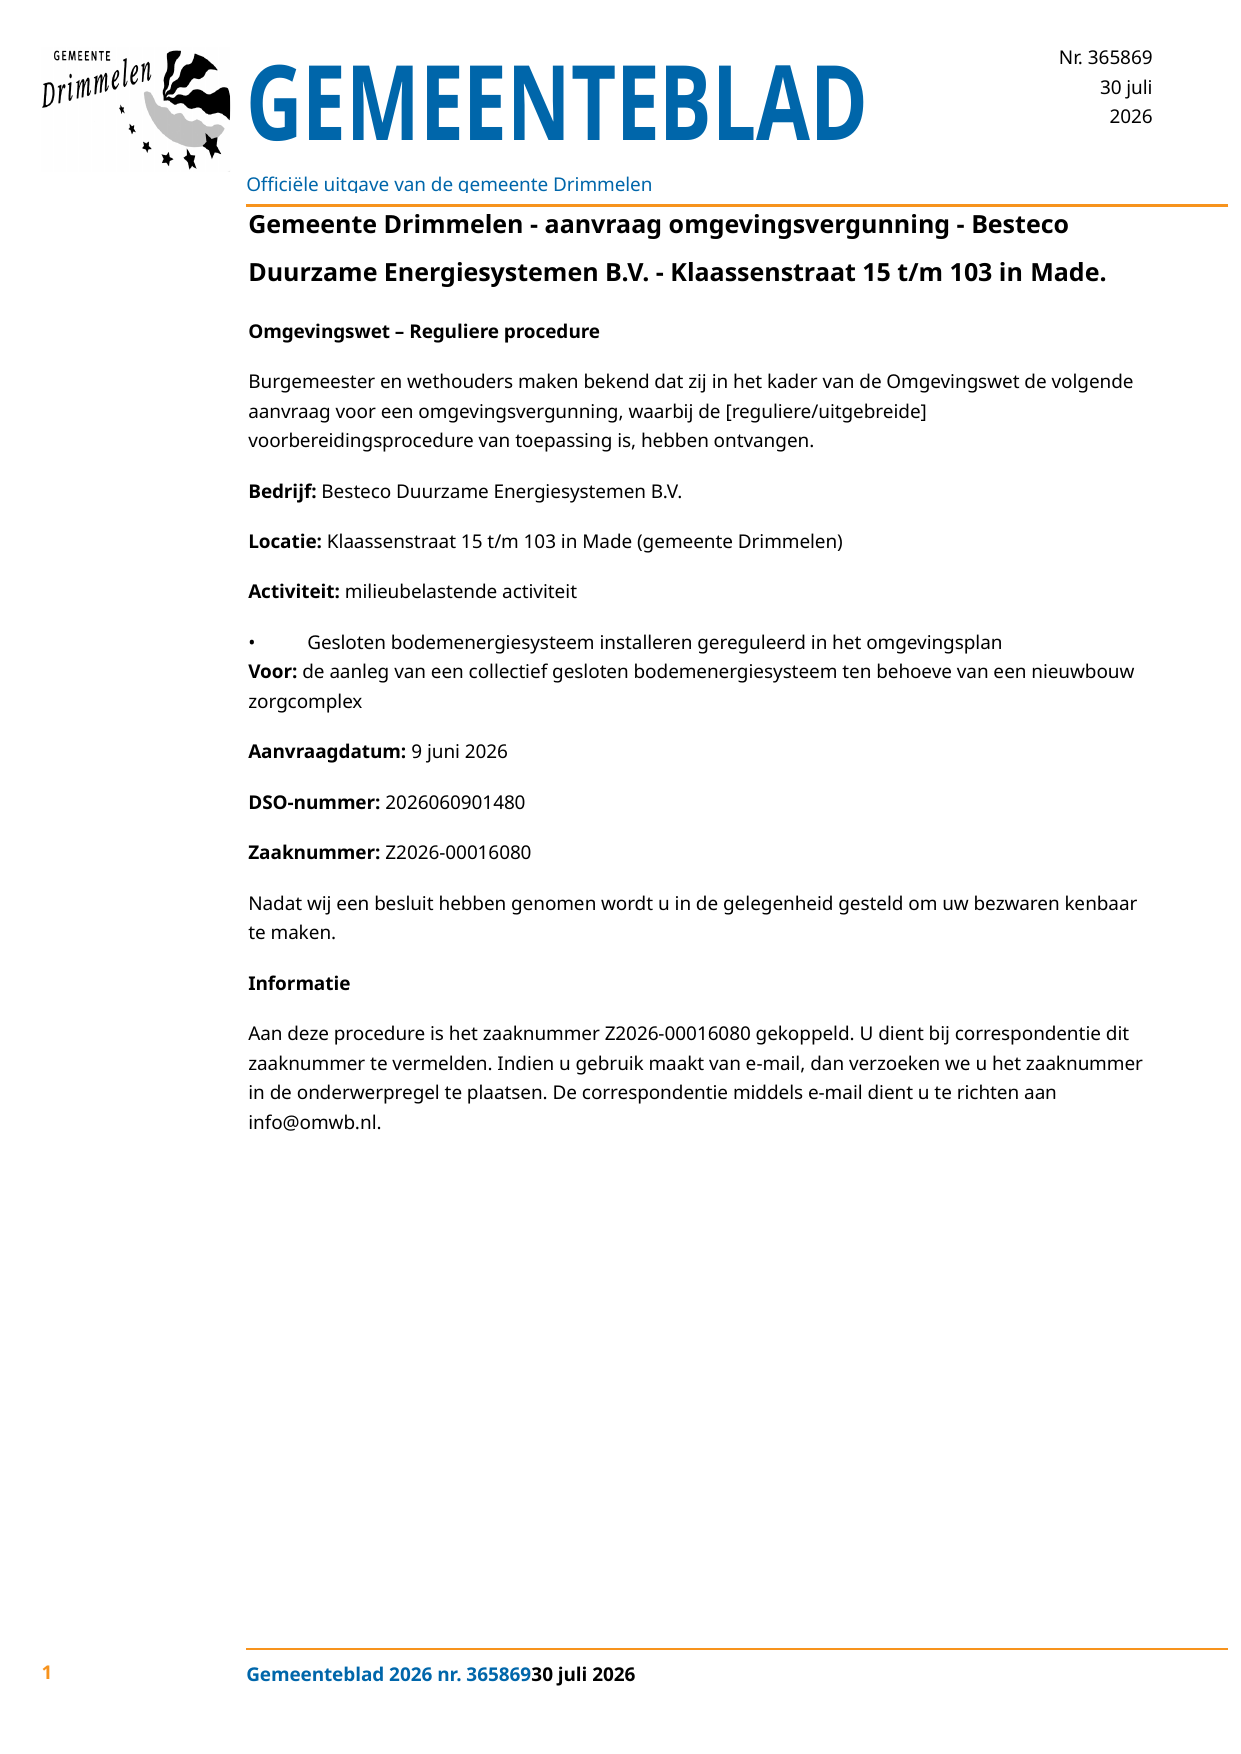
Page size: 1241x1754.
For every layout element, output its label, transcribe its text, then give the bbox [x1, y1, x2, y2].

text Activiteit: milieubelastende activiteit [248, 579, 1152, 604]
text Aan deze procedure is het zaaknummer Z2026-00016080 gekoppeld. U dient bij correspondentie dit zaaknummer te vermelden. Indien u gebruik maakt van e-mail, dan verzoeken we u het zaaknummer in de onderwerpregel te plaatsen. De correspondentie middels e-mail dient u te richten aan info@omwb.nl. [248, 1020, 1152, 1135]
text Zaaknummer: Z2026-00016080 [248, 839, 1152, 865]
text Aanvraagdatum: 9 juni 2026 [248, 739, 1152, 764]
text Locatie: Klaassenstraat 15 t/m 103 in Made (gemeente Drimmelen) [248, 528, 1152, 554]
text Informatie [248, 970, 1152, 996]
text DSO-nummer: 2026060901480 [248, 789, 1152, 815]
text Gemeente Drimmelen - aanvraag omgevingsvergunning - Besteco Duurzame Energiesystemen B.V. - Klaassenstraat 15 t/m 103 in Made. [248, 207, 1152, 288]
text Voor: de aanleg van een collectief gesloten bodemenergiesysteem ten behoeve van een nieuwbouw zorgcomplex [248, 659, 1152, 714]
text Bedrijf: Besteco Duurzame Energiesystemen B.V. [248, 478, 1152, 504]
text Burgemeester en wethouders maken bekend dat zij in het kader van de Omgevingswet de volgende aanvraag voor een omgevingsvergunning, waarbij de [reguliere/uitgebreide] voorbereidingsprocedure van toepassing is, hebben ontvangen. [248, 368, 1152, 453]
text Omgevingswet – Reguliere procedure [248, 318, 1152, 344]
text Nadat wij een besluit hebben genomen wordt u in de gelegenheid gesteld om uw bezwaren kenbaar te maken. [248, 890, 1152, 945]
picture [41, 47, 231, 172]
list Gesloten bodemenergiesysteem installeren gereguleerd in het omgevingsplan [248, 629, 1152, 655]
